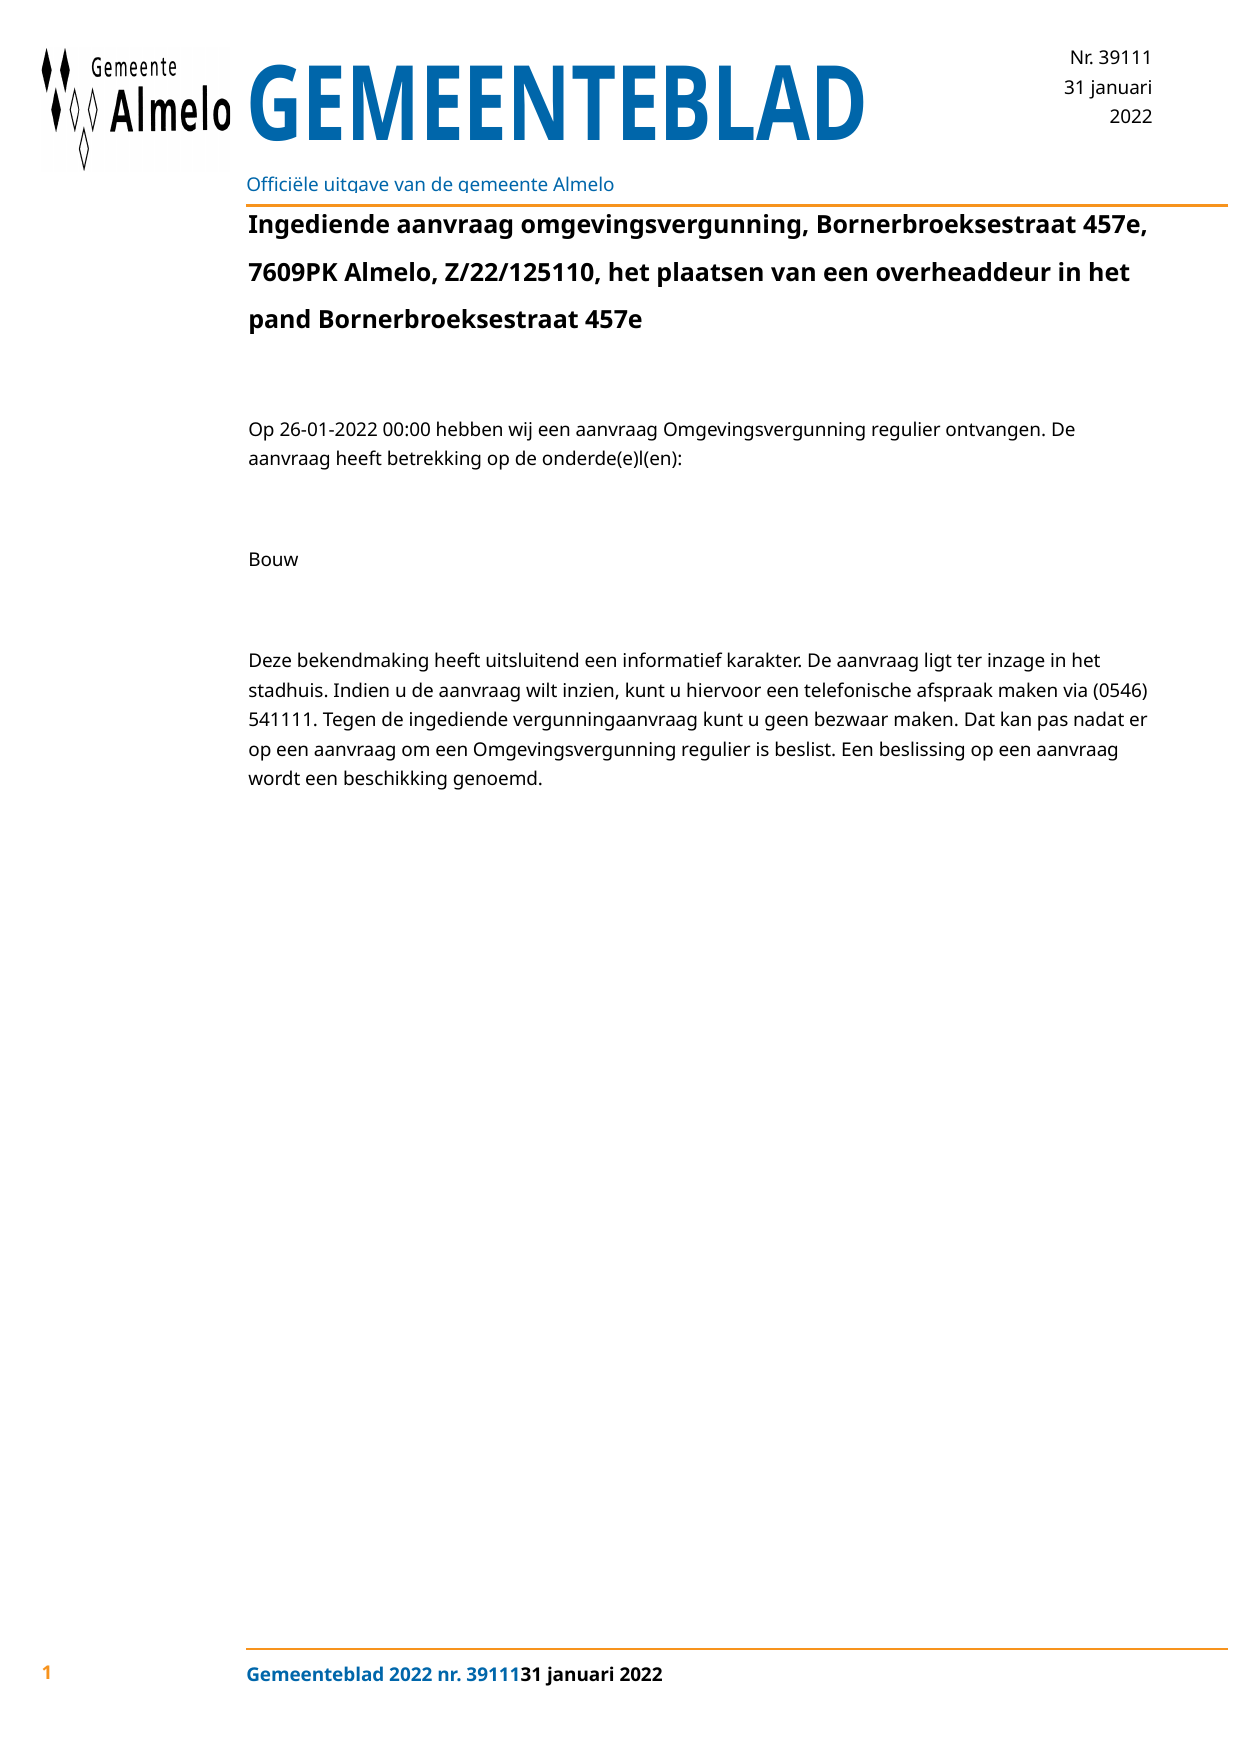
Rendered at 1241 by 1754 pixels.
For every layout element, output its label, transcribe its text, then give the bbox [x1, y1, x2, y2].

text Bouw [248, 546, 1152, 572]
text Deze bekendmaking heeft uitsluitend een informatief karakter. De aanvraag ligt ter inzage in het stadhuis. Indien u de aanvraag wilt inzien, kunt u hiervoor een telefonische afspraak maken via (0546) 541111. Tegen de ingediende vergunningaanvraag kunt u geen bezwaar maken. Dat kan pas nadat er op een aanvraag om een Omgevingsvergunning regulier is beslist. Een beslissing op een aanvraag wordt een beschikking genoemd. [248, 647, 1152, 791]
text Op 26-01-2022 00:00 hebben wij een aanvraag Omgevingsvergunning regulier ontvangen. De aanvraag heeft betrekking op de onderde(e)l(en): [248, 416, 1152, 471]
picture [41, 47, 231, 172]
text Ingediende aanvraag omgevingsvergunning, Bornerbroeksestraat 457e, 7609PK Almelo, Z/22/125110, het plaatsen van een overheaddeur in het pand Bornerbroeksestraat 457e [248, 207, 1152, 336]
